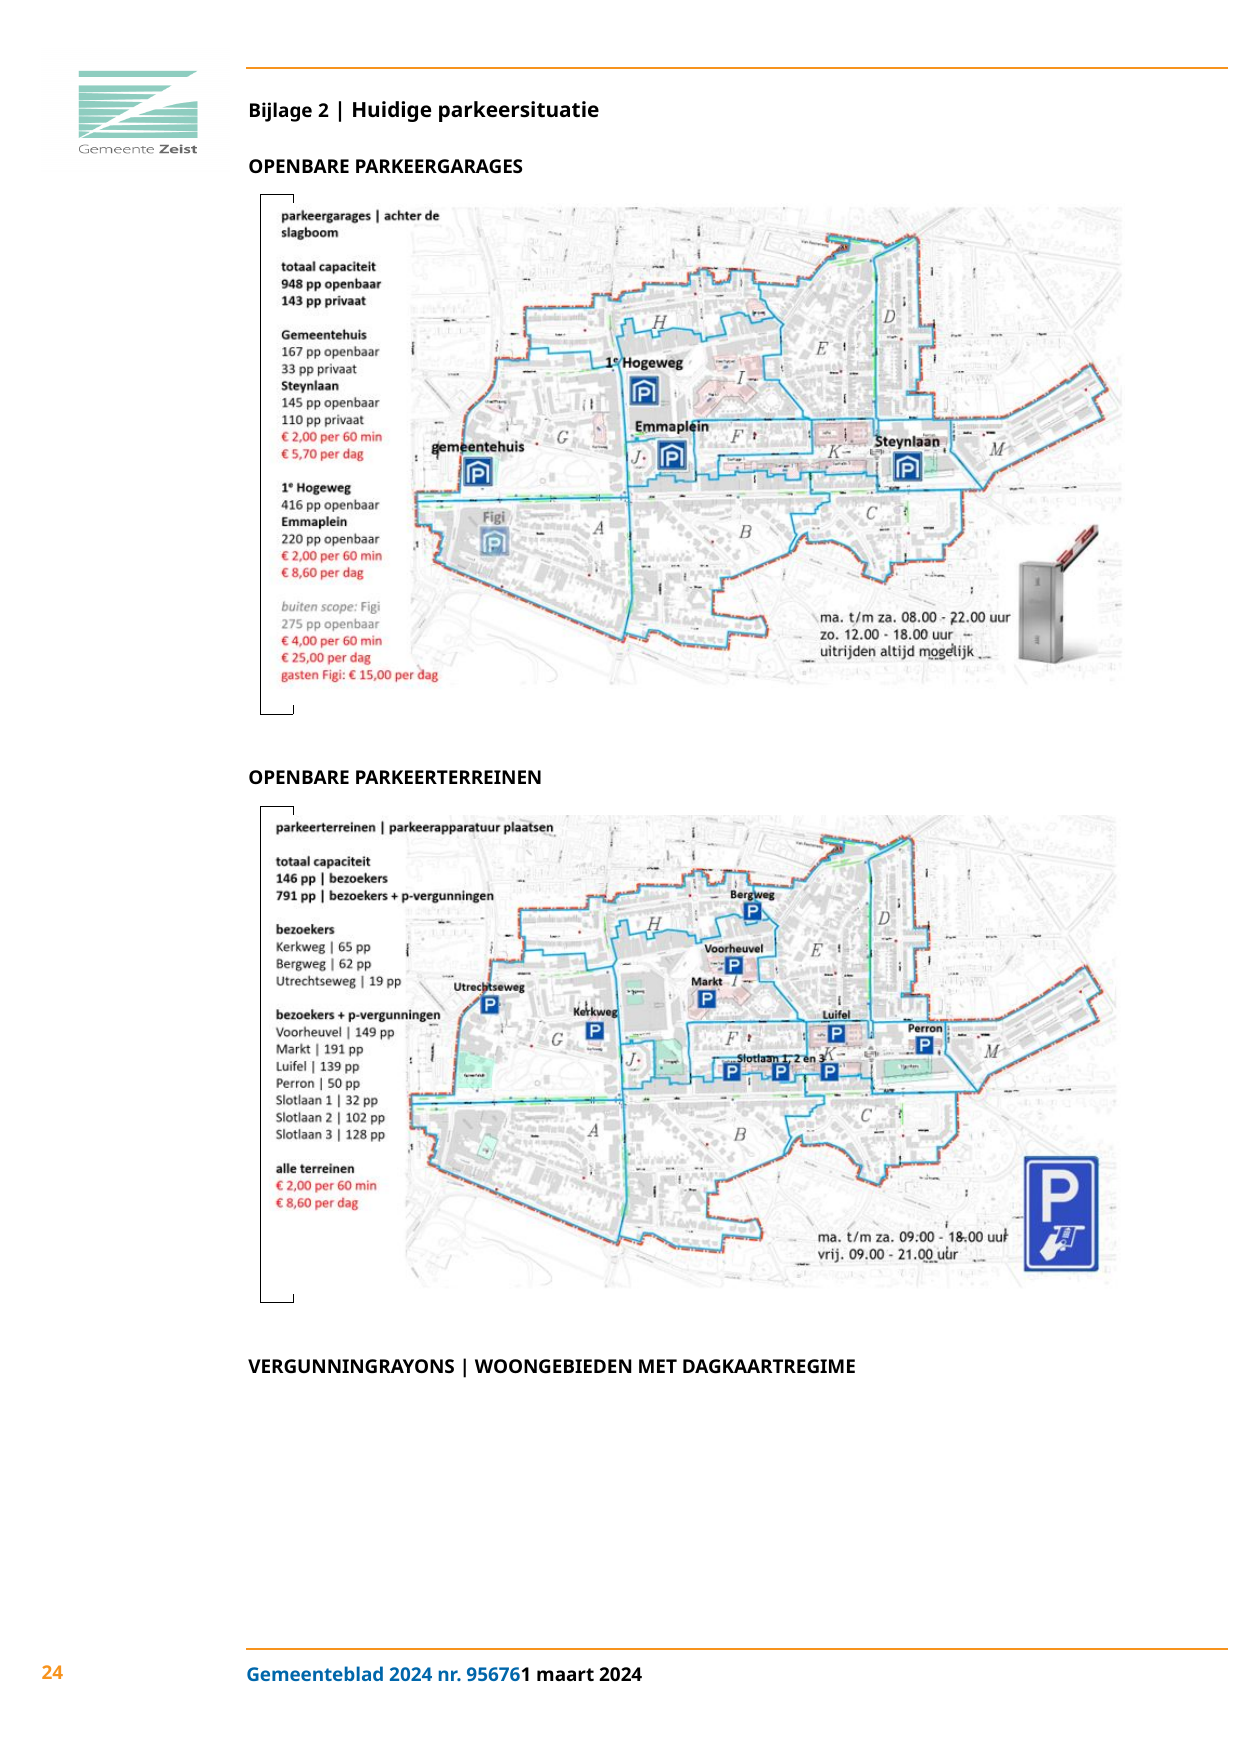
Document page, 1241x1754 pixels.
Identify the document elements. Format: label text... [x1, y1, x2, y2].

text OPENBARE PARKEERGARAGES [248, 153, 1152, 179]
picture [268, 815, 1125, 1294]
picture [41, 47, 231, 172]
text OPENBARE PARKEERTERREINEN [248, 764, 1152, 790]
picture [268, 203, 1125, 705]
text VERGUNNINGRAYONS | WOONGEBIEDEN MET DAGKAARTREGIME [248, 1353, 1152, 1379]
text Bijlage 2 | Huidige parkeersituatie [248, 95, 1152, 123]
